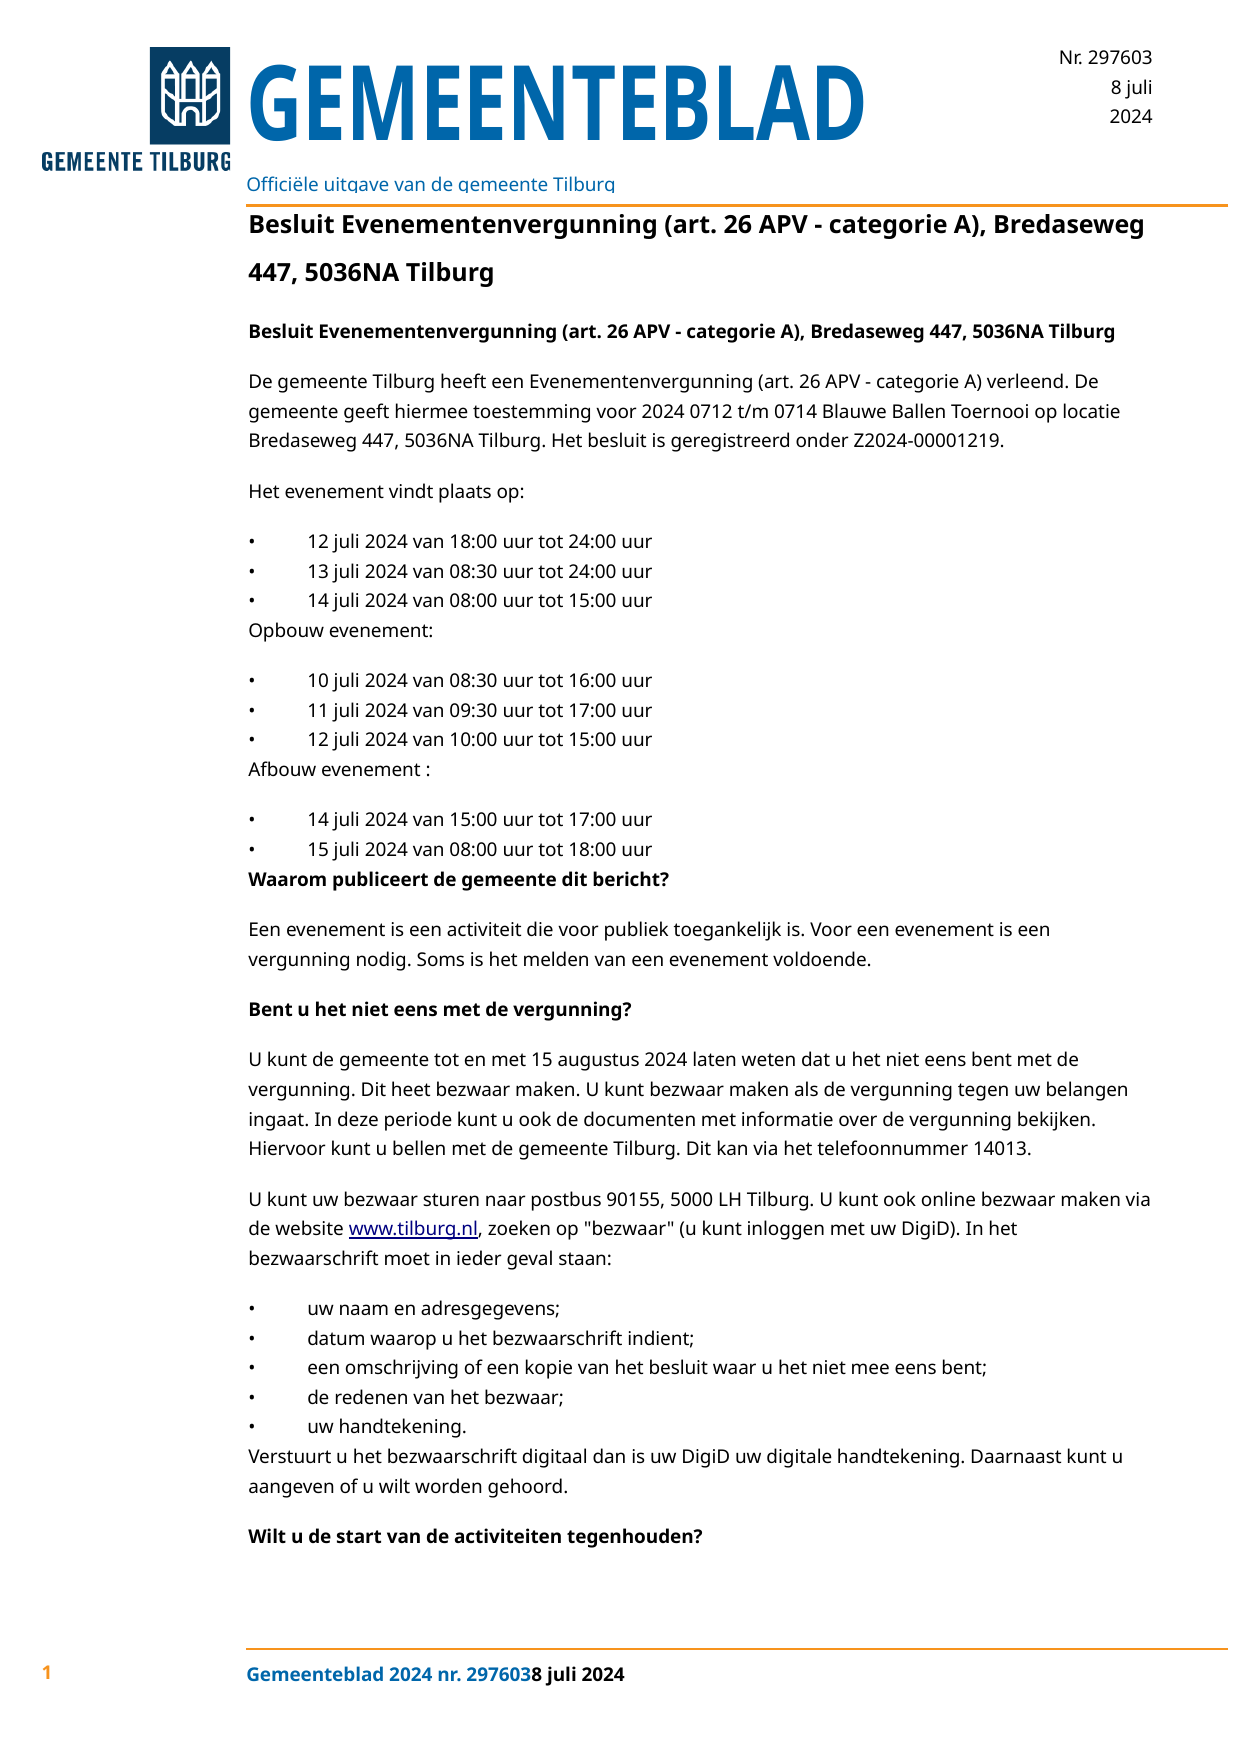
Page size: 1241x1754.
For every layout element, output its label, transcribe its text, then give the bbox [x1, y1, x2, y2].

text Opbouw evenement: [248, 617, 1152, 643]
list uw handtekening. [248, 1414, 1152, 1439]
text De gemeente Tilburg heeft een Evenementenvergunning (art. 26 APV - categorie A) verleend. De gemeente geeft hiermee toestemming voor 2024 0712 t/m 0714 Blauwe Ballen Toernooi op locatie Bredaseweg 447, 5036NA Tilburg. Het besluit is geregistreerd onder Z2024-00001219. [248, 368, 1152, 453]
list 12 juli 2024 van 18:00 uur tot 24:00 uur [248, 528, 1152, 554]
text Het evenement vindt plaats op: [248, 478, 1152, 504]
list 12 juli 2024 van 10:00 uur tot 15:00 uur [248, 727, 1152, 752]
picture [41, 47, 231, 172]
list een omschrijving of een kopie van het besluit waar u het niet mee eens bent; [248, 1354, 1152, 1380]
list 11 juli 2024 van 09:30 uur tot 17:00 uur [248, 697, 1152, 723]
text Waarom publiceert de gemeente dit bericht? [248, 866, 1152, 892]
text Besluit Evenementenvergunning (art. 26 APV - categorie A), Bredaseweg 447, 5036NA Tilburg [248, 318, 1152, 344]
text U kunt de gemeente tot en met 15 augustus 2024 laten weten dat u het niet eens bent met de vergunning. Dit heet bezwaar maken. U kunt bezwaar maken als de vergunning tegen uw belangen ingaat. In deze periode kunt u ook de documenten met informatie over de vergunning bekijken. Hiervoor kunt u bellen met de gemeente Tilburg. Dit kan via het telefoonnummer 14013. [248, 1047, 1152, 1161]
list 14 juli 2024 van 08:00 uur tot 15:00 uur [248, 587, 1152, 613]
text Wilt u de start van de activiteiten tegenhouden? [248, 1523, 1152, 1549]
list datum waarop u het bezwaarschrift indient; [248, 1325, 1152, 1351]
list 15 juli 2024 van 08:00 uur tot 18:00 uur [248, 836, 1152, 862]
text Bent u het niet eens met de vergunning? [248, 996, 1152, 1022]
list 13 juli 2024 van 08:30 uur tot 24:00 uur [248, 558, 1152, 584]
list de redenen van het bezwaar; [248, 1384, 1152, 1410]
text U kunt uw bezwaar sturen naar postbus 90155, 5000 LH Tilburg. U kunt ook online bezwaar maken via de website www.tilburg.nl, zoeken op "bezwaar" (u kunt inloggen met uw DigiD). In het bezwaarschrift moet in ieder geval staan: [248, 1186, 1152, 1271]
text Afbouw evenement : [248, 756, 1152, 782]
text Besluit Evenementenvergunning (art. 26 APV - categorie A), Bredaseweg 447, 5036NA Tilburg [248, 207, 1152, 288]
list 14 juli 2024 van 15:00 uur tot 17:00 uur [248, 807, 1152, 832]
text Verstuurt u het bezwaarschrift digitaal dan is uw DigiD uw digitale handtekening. Daarnaast kunt u aangeven of u wilt worden gehoord. [248, 1443, 1152, 1499]
list uw naam en adresgegevens; [248, 1295, 1152, 1321]
list 10 juli 2024 van 08:30 uur tot 16:00 uur [248, 667, 1152, 693]
text Een evenement is een activiteit die voor publiek toegankelijk is. Voor een evenement is een vergunning nodig. Soms is het melden van een evenement voldoende. [248, 916, 1152, 972]
